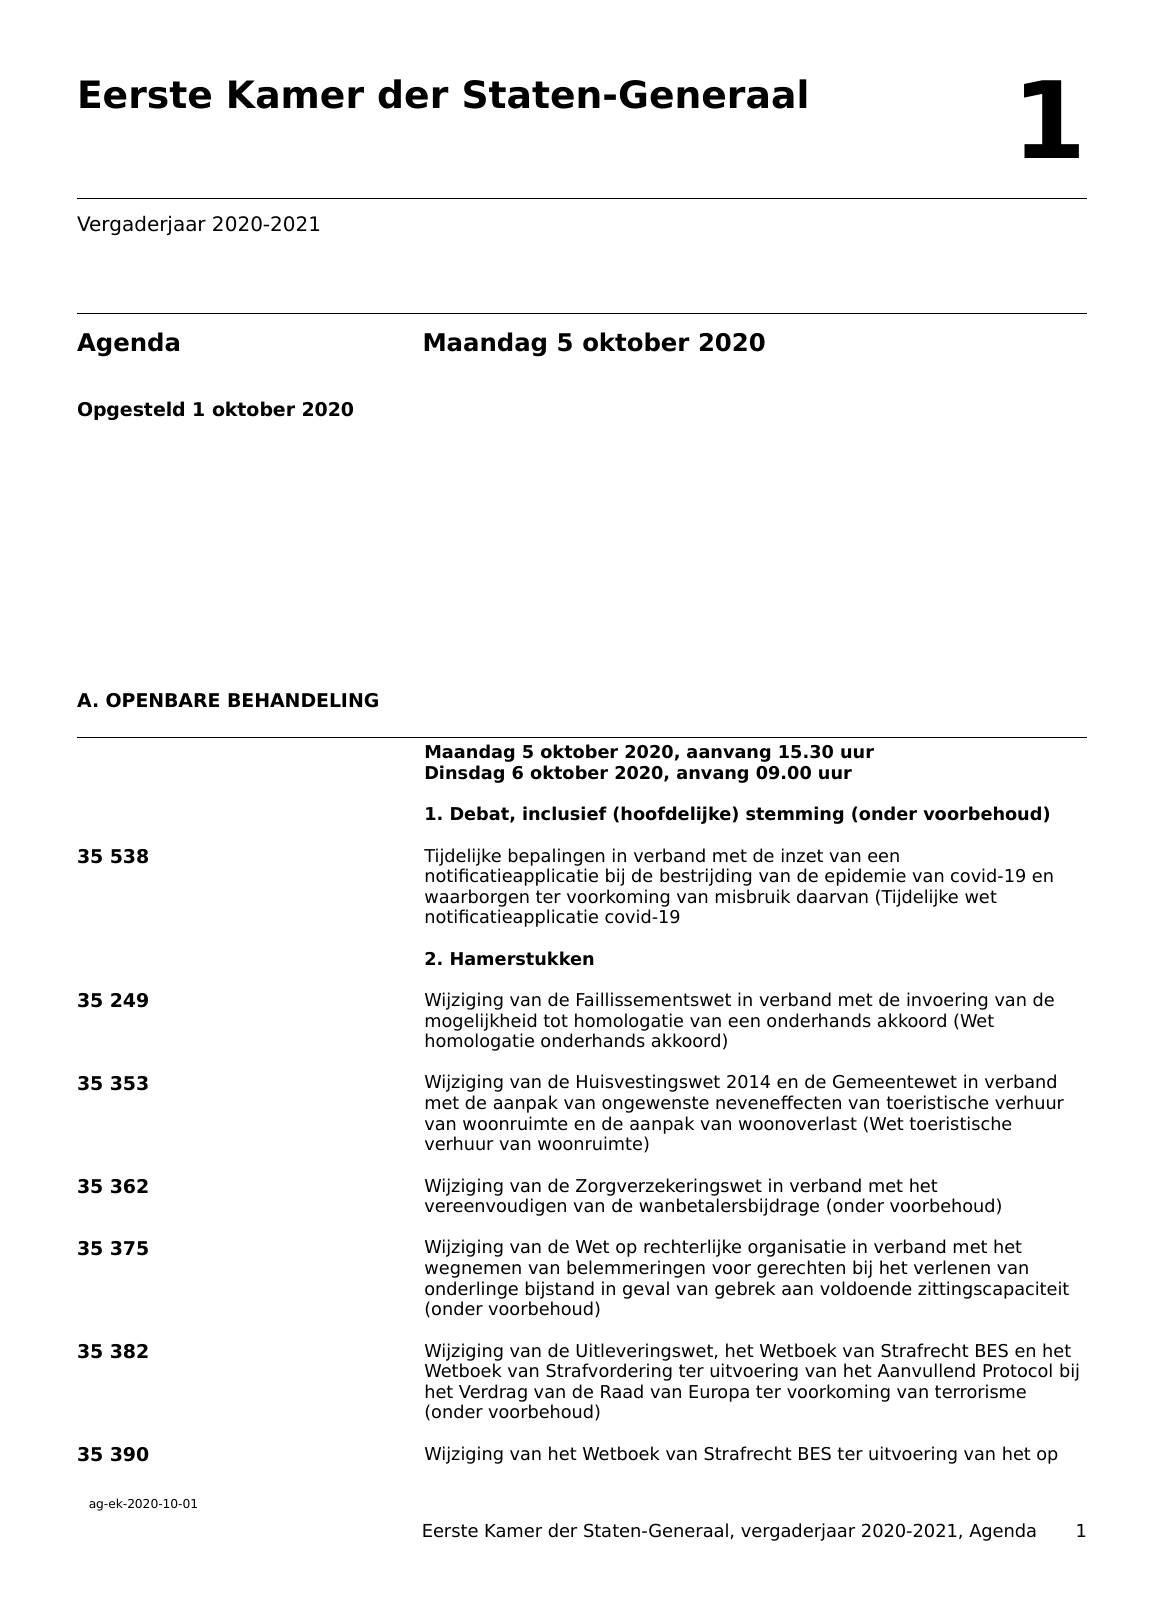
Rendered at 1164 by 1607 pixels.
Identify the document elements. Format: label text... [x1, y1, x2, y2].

table_cell [401, 825, 418, 846]
table_cell Tijdelijke bepalingen in verband met de inzet van een notificatieapplicatie bij de bestrijding van de epidemie van covid-19 en waarborgen ter voorkoming van misbruik daarvan (Tijdelijke wet notificatieapplicatie covid-19 [418, 846, 1087, 928]
table_cell [401, 1176, 418, 1217]
table_cell [401, 1217, 418, 1237]
table_cell Wijziging van de Huisvestingswet 2014 en de Gemeentewet in verband met de aanpak van ongewenste neveneffecten van toeristische verhuur van woonruimte en de aanpak van woonoverlast (Wet toeristische verhuur van woonruimte) [418, 1073, 1087, 1155]
table_cell Maandag 5 oktober 2020 [422, 314, 1087, 357]
table_cell [401, 846, 418, 928]
table_cell [401, 949, 418, 969]
table_cell [401, 763, 418, 784]
table_cell [77, 1052, 401, 1072]
table_cell Vergaderjaar 2020-2021 [77, 199, 1087, 313]
table_cell [418, 825, 1087, 846]
table_cell [77, 804, 401, 825]
table_cell 1. Debat, inclusief (hoofdelijke) stemming (onder voorbehoud) [418, 804, 1087, 825]
table_cell Wijziging van het Wetboek van Strafrecht BES ter uitvoering van het op [418, 1444, 1087, 1466]
subtitle A. OPENBARE BEHANDELING [77, 690, 1087, 712]
table_cell [401, 928, 418, 949]
table_cell [401, 1155, 418, 1176]
table_header Maandag 5 oktober 2020, aanvang 15.30 uur [418, 738, 1087, 763]
table_cell [77, 763, 401, 784]
table_cell [401, 1423, 418, 1444]
table_cell Wijziging van de Zorgverzekeringswet in verband met het vereenvoudigen van de wanbetalersbijdrage (onder voorbehoud) [418, 1176, 1087, 1217]
table_cell [401, 1444, 418, 1466]
table_header Eerste Kamer der Staten-Generaal [77, 59, 886, 198]
table_cell 35 249 [77, 990, 401, 1052]
table_cell [418, 928, 1087, 949]
table_cell [418, 1320, 1087, 1341]
table_cell 2. Hamerstukken [418, 949, 1087, 969]
table_cell [401, 990, 418, 1052]
table_cell [77, 949, 401, 969]
table_header [77, 738, 401, 763]
table_cell [401, 1238, 418, 1320]
table_cell [401, 784, 418, 804]
text Opgesteld 1 oktober 2020 [77, 399, 1087, 421]
text ag-ek-2020-10-01 [88, 1497, 323, 1511]
table_cell Dinsdag 6 oktober 2020, anvang 09.00 uur [418, 763, 1087, 784]
table_cell 35 353 [77, 1073, 401, 1155]
table_cell 35 362 [77, 1176, 401, 1217]
table_cell 35 382 [77, 1341, 401, 1423]
table_cell [418, 969, 1087, 990]
table_cell 35 375 [77, 1238, 401, 1320]
table_cell [418, 1423, 1087, 1444]
table_cell [77, 928, 401, 949]
table_cell Wijziging van de Uitleveringswet, het Wetboek van Strafrecht BES en het Wetboek van Strafvordering ter uitvoering van het Aanvullend Protocol bij het Verdrag van de Raad van Europa ter voorkoming van terrorisme (onder voorbehoud) [418, 1341, 1087, 1423]
table_cell [77, 1423, 401, 1444]
table_cell [77, 1155, 401, 1176]
table_cell Wijziging van de Faillissementswet in verband met de invoering van de mogelijkheid tot homologatie van een onderhands akkoord (Wet homologatie onderhands akkoord) [418, 990, 1087, 1052]
table_cell Agenda [77, 314, 422, 357]
table_cell [401, 1341, 418, 1423]
table_cell [418, 784, 1087, 804]
table_cell [418, 1217, 1087, 1237]
table_cell 35 538 [77, 846, 401, 928]
table_header [401, 738, 418, 763]
table_cell 35 390 [77, 1444, 401, 1466]
table_cell Wijziging van de Wet op rechterlijke organisatie in verband met het wegnemen van belemmeringen voor gerechten bij het verlenen van onderlinge bijstand in geval van gebrek aan voldoende zittingscapaciteit (onder voorbehoud) [418, 1238, 1087, 1320]
table_cell [77, 969, 401, 990]
table_cell [401, 969, 418, 990]
table_cell [77, 784, 401, 804]
table_header 1 [886, 59, 1087, 198]
table_cell [401, 1320, 418, 1341]
table_cell [401, 1073, 418, 1155]
table_cell [418, 1155, 1087, 1176]
table_cell [418, 1052, 1087, 1072]
table_cell [401, 1052, 418, 1072]
table_cell [77, 1217, 401, 1237]
table_cell [401, 804, 418, 825]
table_cell [77, 1320, 401, 1341]
table_cell [77, 825, 401, 846]
